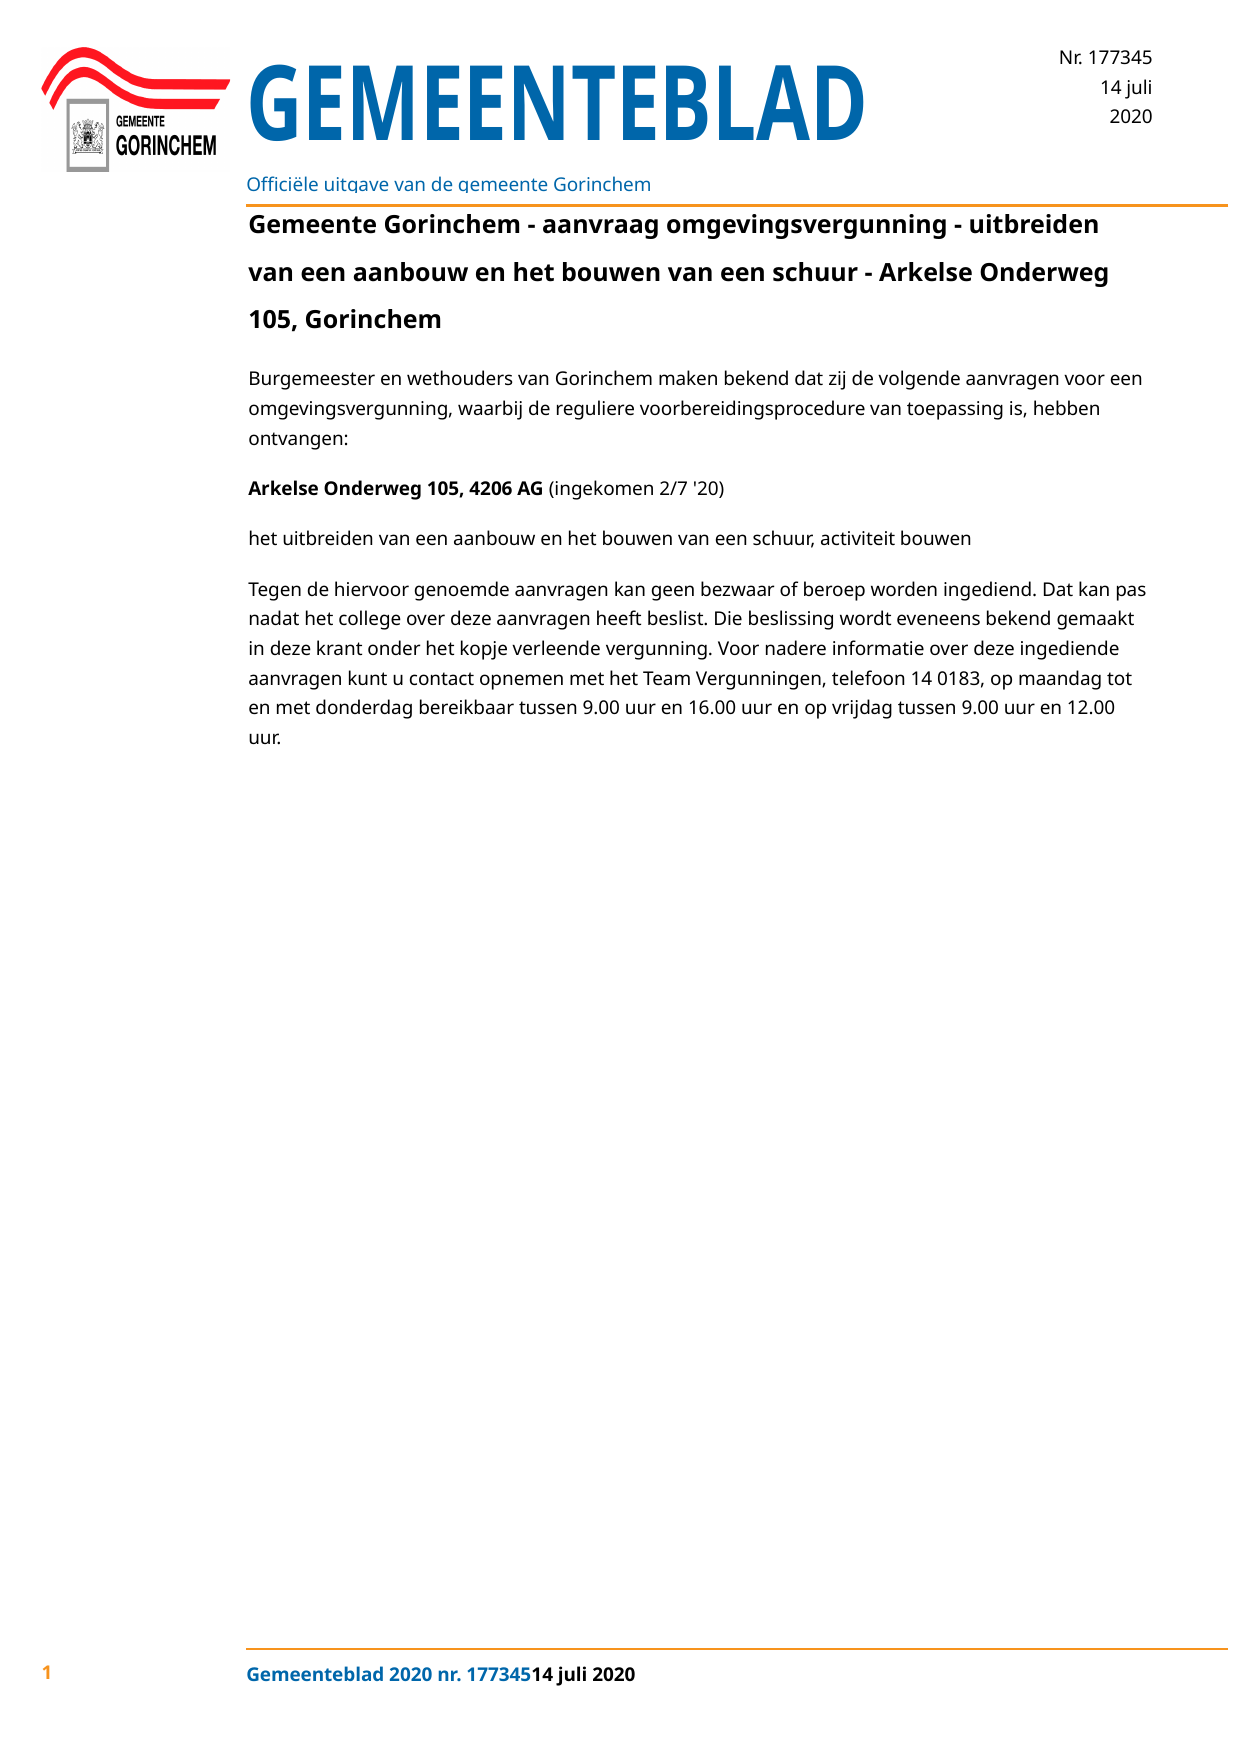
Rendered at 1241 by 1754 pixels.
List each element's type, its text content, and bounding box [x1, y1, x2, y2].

text Gemeente Gorinchem - aanvraag omgevingsvergunning - uitbreiden van een aanbouw en het bouwen van een schuur - Arkelse Onderweg 105, Gorinchem [248, 207, 1152, 336]
text Tegen de hiervoor genoemde aanvragen kan geen bezwaar of beroep worden ingediend. Dat kan pas nadat het college over deze aanvragen heeft beslist. Die beslissing wordt eveneens bekend gemaakt in deze krant onder het kopje verleende vergunning. Voor nadere informatie over deze ingediende aanvragen kunt u contact opnemen met het Team Vergunningen, telefoon 14 0183, op maandag tot en met donderdag bereikbaar tussen 9.00 uur en 16.00 uur en op vrijdag tussen 9.00 uur en 12.00 uur. [248, 576, 1152, 749]
text Arkelse Onderweg 105, 4206 AG (ingekomen 2/7 '20) [248, 475, 1152, 501]
picture [41, 47, 231, 172]
text het uitbreiden van een aanbouw en het bouwen van een schuur, activiteit bouwen [248, 526, 1152, 551]
text Burgemeester en wethouders van Gorinchem maken bekend dat zij de volgende aanvragen voor een omgevingsvergunning, waarbij de reguliere voorbereidingsprocedure van toepassing is, hebben ontvangen: [248, 366, 1152, 450]
